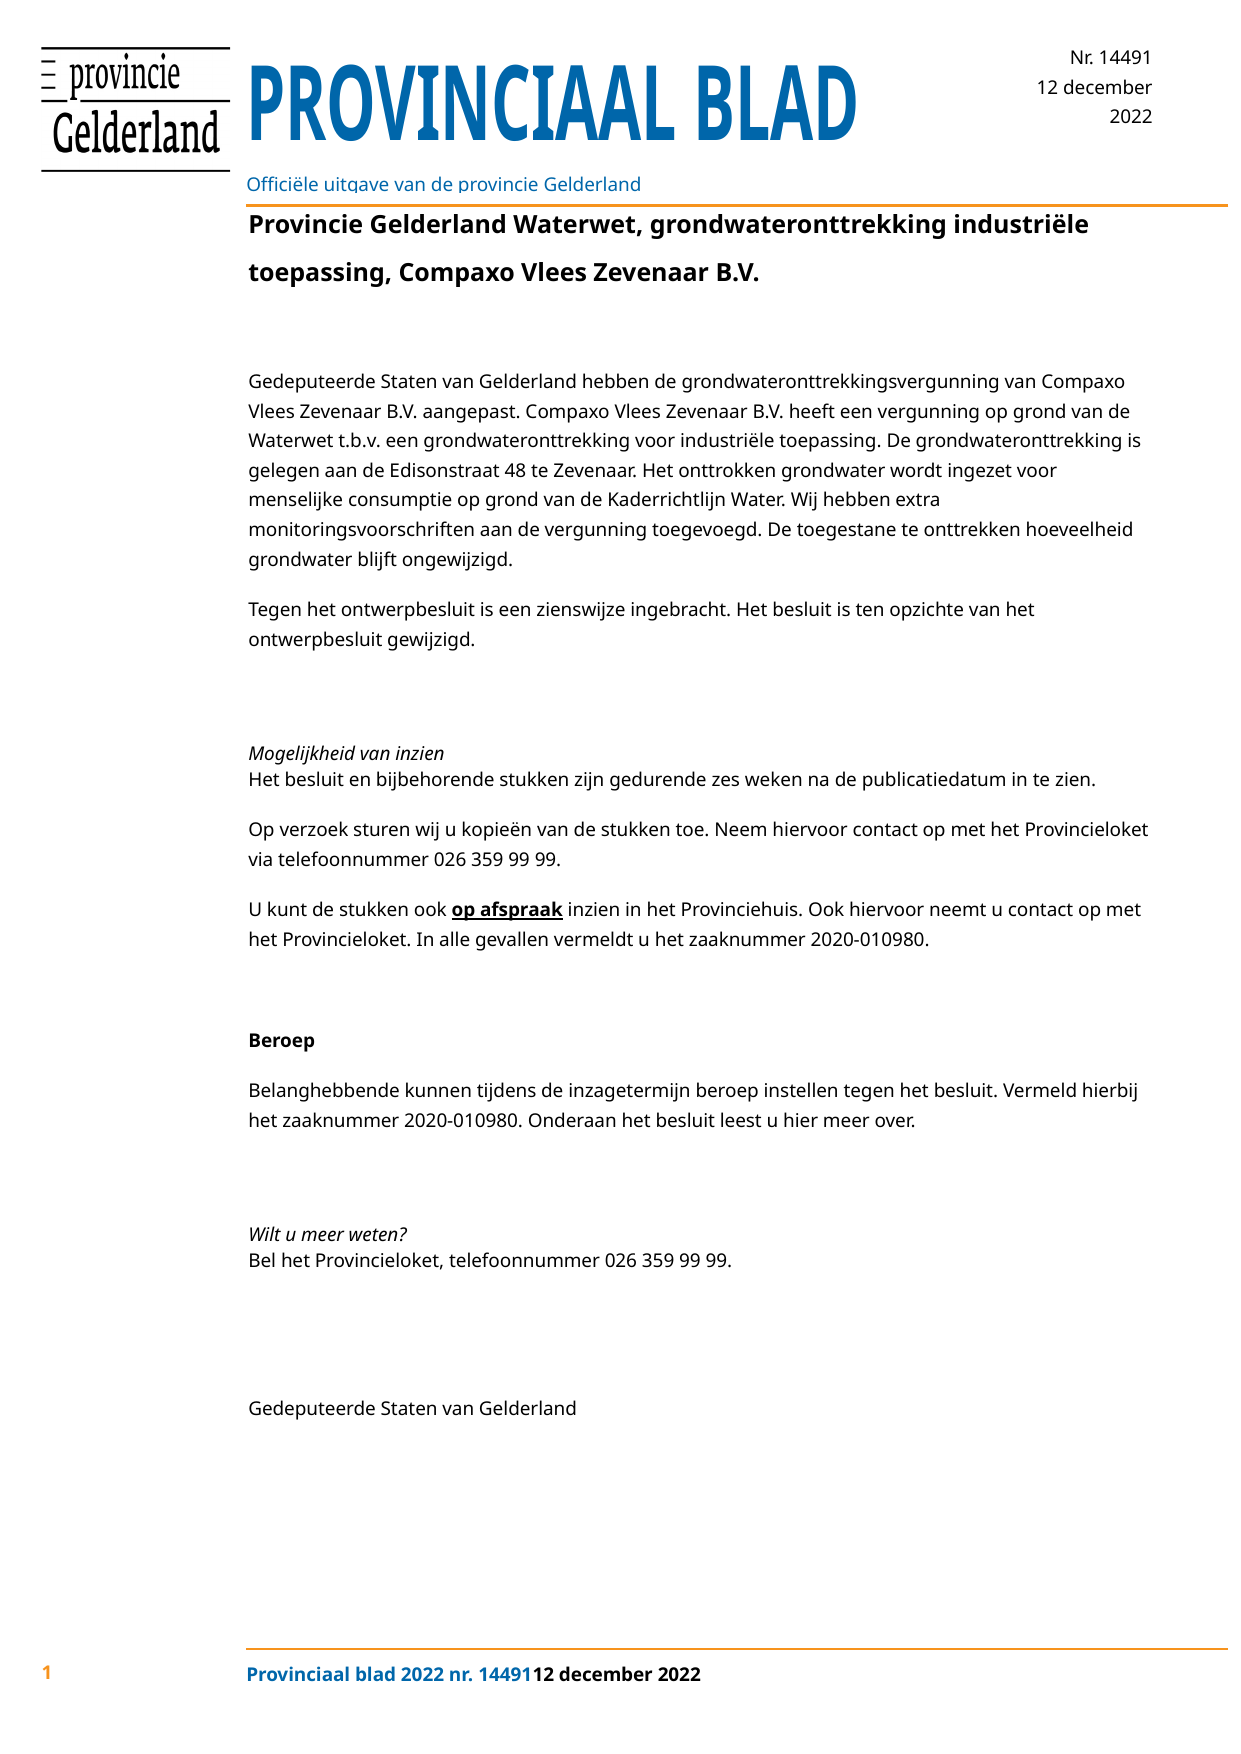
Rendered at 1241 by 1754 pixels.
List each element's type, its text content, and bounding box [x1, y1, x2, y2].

text Op verzoek sturen wij u kopieën van de stukken toe. Neem hiervoor contact op met het Provincieloket via telefoonnummer 026 359 99 99. [248, 816, 1152, 872]
text Belanghebbende kunnen tijdens de inzagetermijn beroep instellen tegen het besluit. Vermeld hierbij het zaaknummer 2020-010980. Onderaan het besluit leest u hier meer over. [248, 1077, 1152, 1132]
text U kunt de stukken ook op afspraak inzien in het Provinciehuis. Ook hiervoor neemt u contact op met het Provincieloket. In alle gevallen vermeldt u het zaaknummer 2020-010980. [248, 896, 1152, 952]
text Mogelijkheid van inzien [248, 740, 1152, 766]
text Wilt u meer weten? [248, 1221, 1152, 1247]
text Het besluit en bijbehorende stukken zijn gedurende zes weken na de publicatiedatum in te zien. [248, 766, 1152, 792]
picture [41, 47, 231, 172]
text Beroep [248, 1027, 1152, 1052]
text Gedeputeerde Staten van Gelderland hebben de grondwateronttrekkingsvergunning van Compaxo Vlees Zevenaar B.V. aangepast. Compaxo Vlees Zevenaar B.V. heeft een vergunning op grond van de Waterwet t.b.v. een grondwateronttrekking voor industriële toepassing. De grondwateronttrekking is gelegen aan de Edisonstraat 48 te Zevenaar. Het onttrokken grondwater wordt ingezet voor menselijke consumptie op grond van de Kaderrichtlijn Water. Wij hebben extra monitoringsvoorschriften aan de vergunning toegevoegd. De toegestane te onttrekken hoeveelheid grondwater blijft ongewijzigd. [248, 368, 1152, 572]
text Gedeputeerde Staten van Gelderland [248, 1396, 1152, 1421]
text Bel het Provincieloket, telefoonnummer 026 359 99 99. [248, 1247, 1152, 1273]
text Tegen het ontwerpbesluit is een zienswijze ingebracht. Het besluit is ten opzichte van het ontwerpbesluit gewijzigd. [248, 596, 1152, 652]
text Provincie Gelderland Waterwet, grondwateronttrekking industriële toepassing, Compaxo Vlees Zevenaar B.V. [248, 207, 1152, 288]
